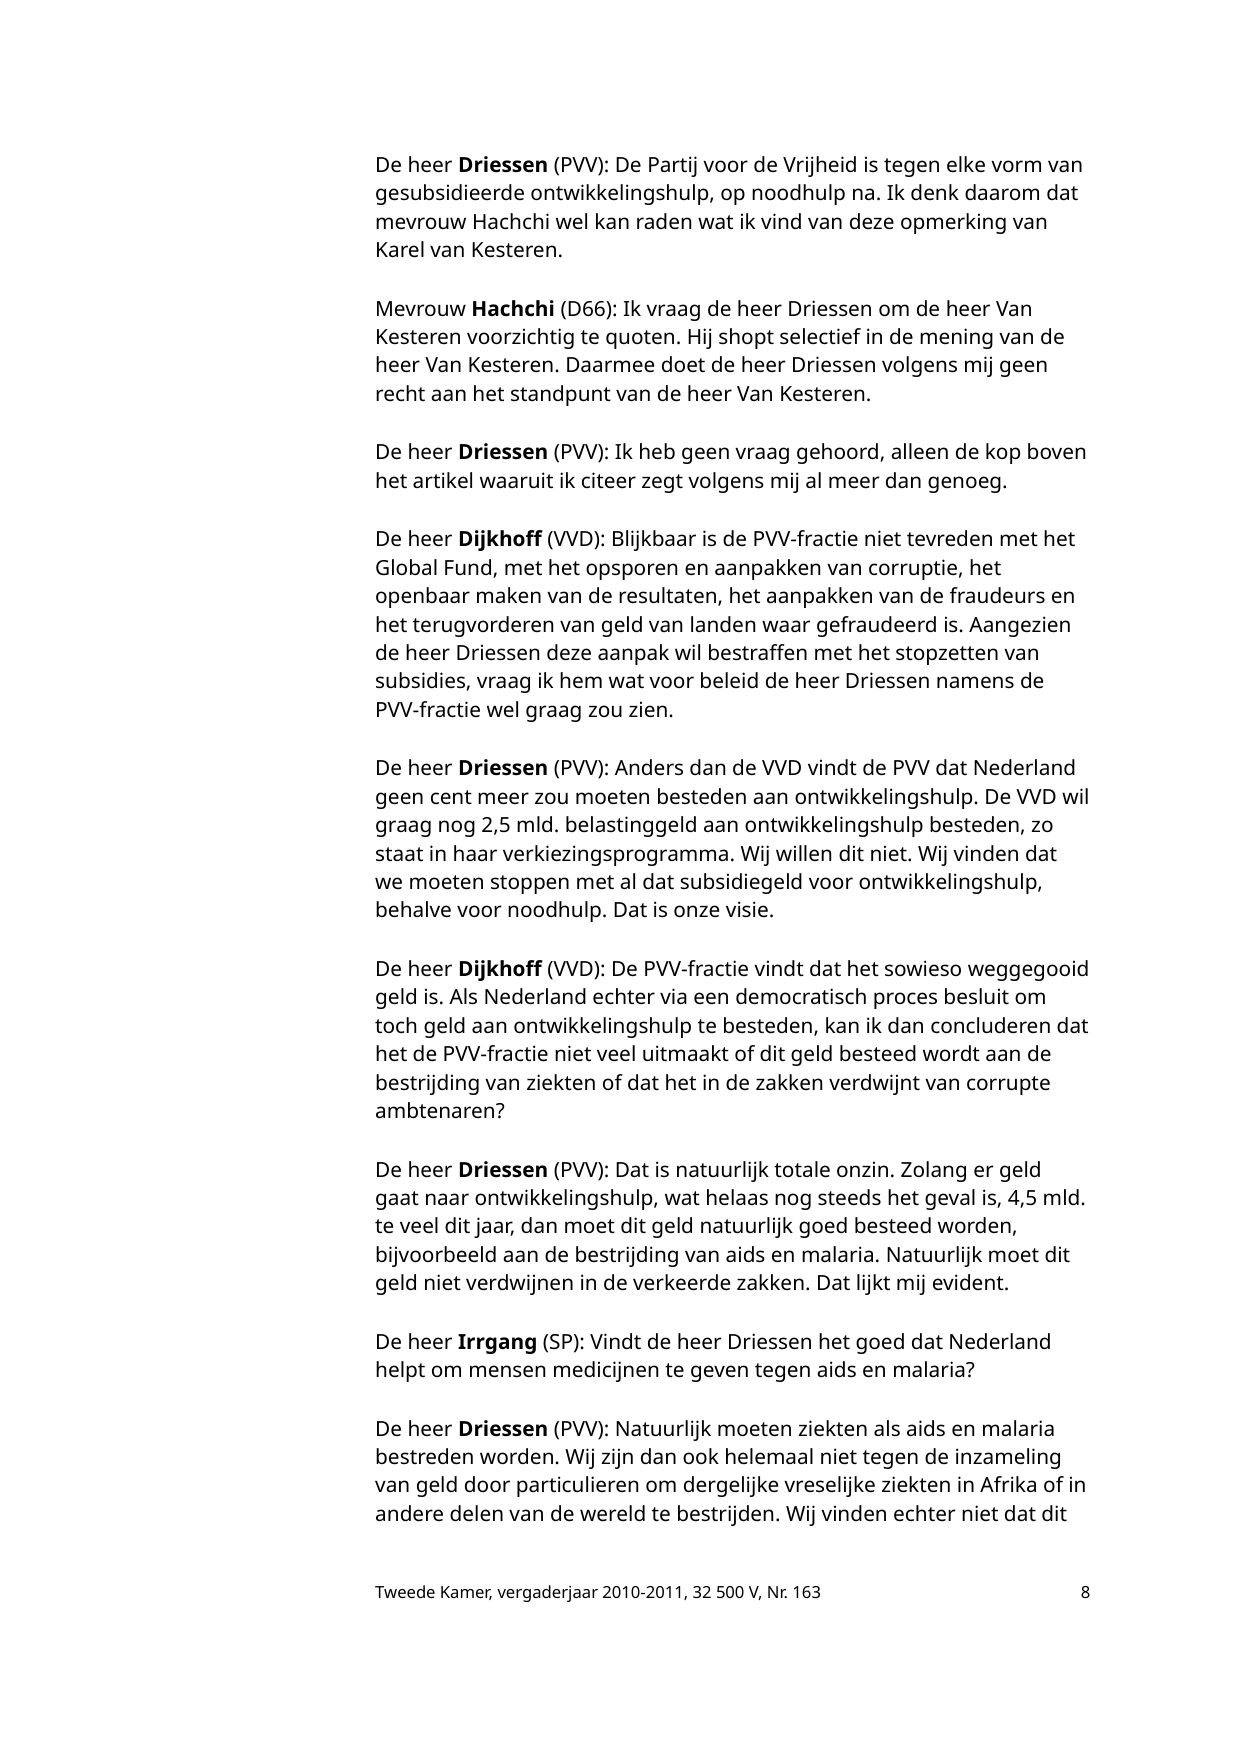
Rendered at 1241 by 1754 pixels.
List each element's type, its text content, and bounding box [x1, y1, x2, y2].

text De heer Driessen (PVV): Ik heb geen vraag gehoord, alleen de kop boven het artikel waaruit ik citeer zegt volgens mij al meer dan genoeg. [375, 437, 1090, 494]
text De heer Driessen (PVV): Natuurlijk moeten ziekten als aids en malaria bestreden worden. Wij zijn dan ook helemaal niet tegen de inzameling van geld door particulieren om dergelijke vreselijke ziekten in Afrika of in andere delen van de wereld te bestrijden. Wij vinden echter niet dat dit [375, 1414, 1090, 1527]
text De heer Driessen (PVV): De Partij voor de Vrijheid is tegen elke vorm van gesubsidieerde ontwikkelingshulp, op noodhulp na. Ik denk daarom dat mevrouw Hachchi wel kan raden wat ik vind van deze opmerking van Karel van Kesteren. [375, 150, 1090, 264]
text De heer Dijkhoff (VVD): De PVV-fractie vindt dat het sowieso weggegooid geld is. Als Nederland echter via een democratisch proces besluit om toch geld aan ontwikkelingshulp te besteden, kan ik dan concluderen dat het de PVV-fractie niet veel uitmaakt of dit geld besteed wordt aan de bestrijding van ziekten of dat het in de zakken verdwijnt van corrupte ambtenaren? [375, 954, 1090, 1125]
text De heer Dijkhoff (VVD): Blijkbaar is de PVV-fractie niet tevreden met het Global Fund, met het opsporen en aanpakken van corruptie, het openbaar maken van de resultaten, het aanpakken van de fraudeurs en het terugvorderen van geld van landen waar gefraudeerd is. Aangezien de heer Driessen deze aanpak wil bestraffen met het stopzetten van subsidies, vraag ik hem wat voor beleid de heer Driessen namens de PVV-fractie wel graag zou zien. [375, 524, 1090, 723]
text De heer Irrgang (SP): Vindt de heer Driessen het goed dat Nederland helpt om mensen medicijnen te geven tegen aids en malaria? [375, 1327, 1090, 1384]
text De heer Driessen (PVV): Anders dan de VVD vindt de PVV dat Nederland geen cent meer zou moeten besteden aan ontwikkelingshulp. De VVD wil graag nog 2,5 mld. belastinggeld aan ontwikkelingshulp besteden, zo staat in haar verkiezingsprogramma. Wij willen dit niet. Wij vinden dat we moeten stoppen met al dat subsidiegeld voor ontwikkelingshulp, behalve voor noodhulp. Dat is onze visie. [375, 753, 1090, 924]
text De heer Driessen (PVV): Dat is natuurlijk totale onzin. Zolang er geld gaat naar ontwikkelingshulp, wat helaas nog steeds het geval is, 4,5 mld. te veel dit jaar, dan moet dit geld natuurlijk goed besteed worden, bijvoorbeeld aan de bestrijding van aids en malaria. Natuurlijk moet dit geld niet verdwijnen in de verkeerde zakken. Dat lijkt mij evident. [375, 1155, 1090, 1297]
text Mevrouw Hachchi (D66): Ik vraag de heer Driessen om de heer Van Kesteren voorzichtig te quoten. Hij shopt selectief in de mening van de heer Van Kesteren. Daarmee doet de heer Driessen volgens mij geen recht aan het standpunt van de heer Van Kesteren. [375, 294, 1090, 407]
